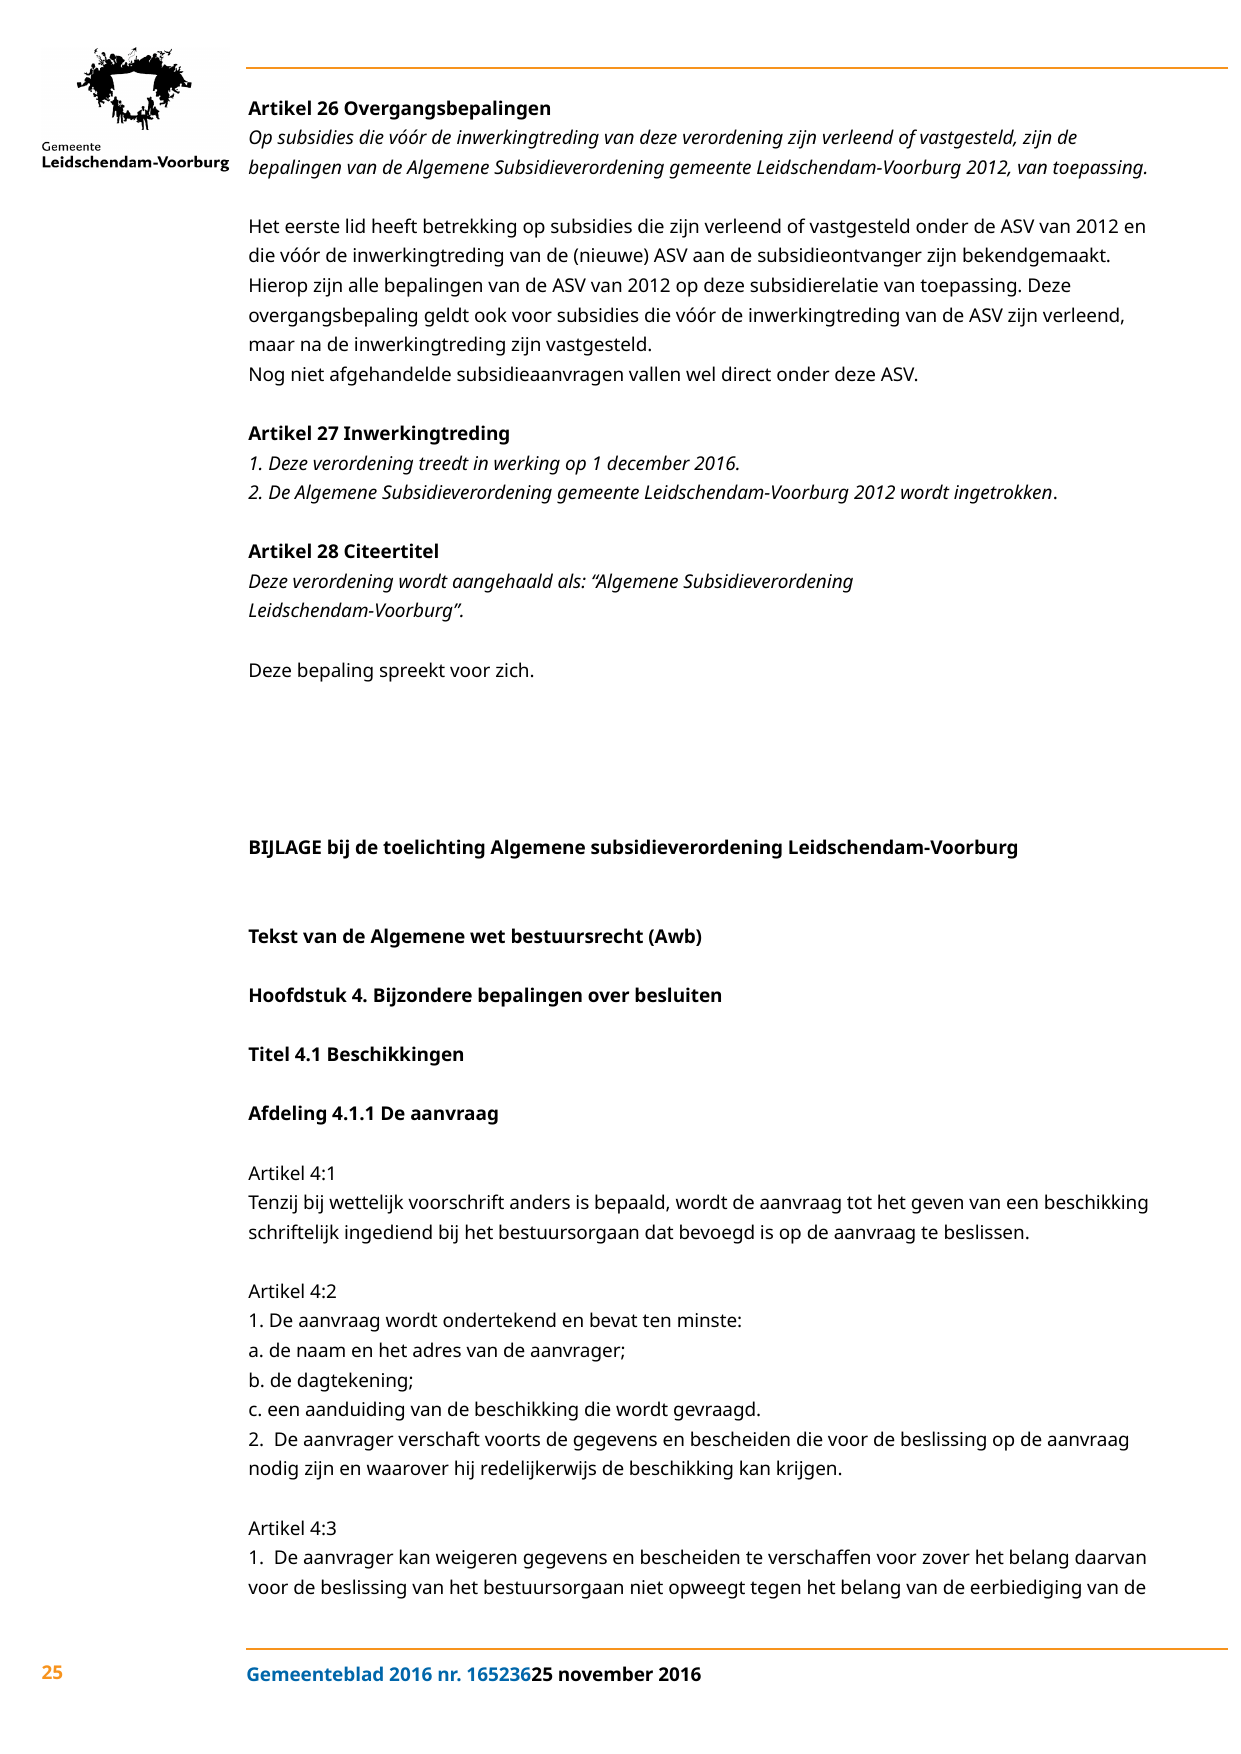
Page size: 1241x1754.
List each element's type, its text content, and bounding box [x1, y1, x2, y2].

text Tenzij bij wettelijk voorschrift anders is bepaald, wordt de aanvraag tot het geven van een beschikking schriftelijk ingediend bij het bestuursorgaan dat bevoegd is op de aanvraag te beslissen. [248, 1189, 1152, 1245]
text a. de naam en het adres van de aanvrager; [248, 1337, 1152, 1363]
text Afdeling 4.1.1 De aanvraag [248, 1101, 1152, 1126]
text Artikel 4:3 [248, 1515, 1152, 1541]
picture [41, 47, 231, 172]
text Deze verordening wordt aangehaald als: “Algemene Subsidieverordening [248, 568, 1152, 594]
text Artikel 4:2 [248, 1278, 1152, 1304]
text Leidschendam-Voorburg”. [248, 598, 1152, 623]
text Het eerste lid heeft betrekking op subsidies die zijn verleend of vastgesteld onder de ASV van 2012 en die vóór de inwerkingtreding van de (nieuwe) ASV aan de subsidieontvanger zijn bekendgemaakt. Hierop zijn alle bepalingen van de ASV van 2012 op deze subsidierelatie van toepassing. Deze overgangsbepaling geldt ook voor subsidies die vóór de inwerkingtreding van de ASV zijn verleend, maar na de inwerkingtreding zijn vastgesteld. [248, 213, 1152, 357]
text Deze bepaling spreekt voor zich. [248, 657, 1152, 683]
text Op subsidies die vóór de inwerkingtreding van deze verordening zijn verleend of vastgesteld, zijn de bepalingen van de Algemene Subsidieverordening gemeente Leidschendam-Voorburg 2012, van toepassing. [248, 124, 1152, 180]
text Artikel 27 Inwerkingtreding [248, 420, 1152, 446]
text 1. Deze verordening treedt in werking op 1 december 2016. [248, 450, 1152, 476]
text Artikel 4:1 [248, 1160, 1152, 1186]
text c. een aanduiding van de beschikking die wordt gevraagd. [248, 1396, 1152, 1422]
text 2. De aanvrager verschaft voorts de gegevens en bescheiden die voor de beslissing op de aanvraag nodig zijn en waarover hij redelijkerwijs de beschikking kan krijgen. [248, 1426, 1152, 1481]
text 1. De aanvraag wordt ondertekend en bevat ten minste: [248, 1308, 1152, 1333]
text 1. De aanvrager kan weigeren gegevens en bescheiden te verschaffen voor zover het belang daarvan voor de beslissing van het bestuursorgaan niet opweegt tegen het belang van de eerbiediging van de [248, 1544, 1152, 1600]
text Artikel 28 Citeertitel [248, 538, 1152, 564]
text Hoofdstuk 4. Bijzondere bepalingen over besluiten [248, 982, 1152, 1008]
text Titel 4.1 Beschikkingen [248, 1041, 1152, 1067]
text Tekst van de Algemene wet bestuursrecht (Awb) [248, 923, 1152, 949]
text BIJLAGE bij de toelichting Algemene subsidieverordening Leidschendam-Voorburg [248, 834, 1152, 860]
text Nog niet afgehandelde subsidieaanvragen vallen wel direct onder deze ASV. [248, 361, 1152, 387]
text b. de dagtekening; [248, 1367, 1152, 1393]
text 2. De Algemene Subsidieverordening gemeente Leidschendam-Voorburg 2012 wordt ingetrokken. [248, 479, 1152, 505]
text Artikel 26 Overgangsbepalingen [248, 95, 1152, 121]
